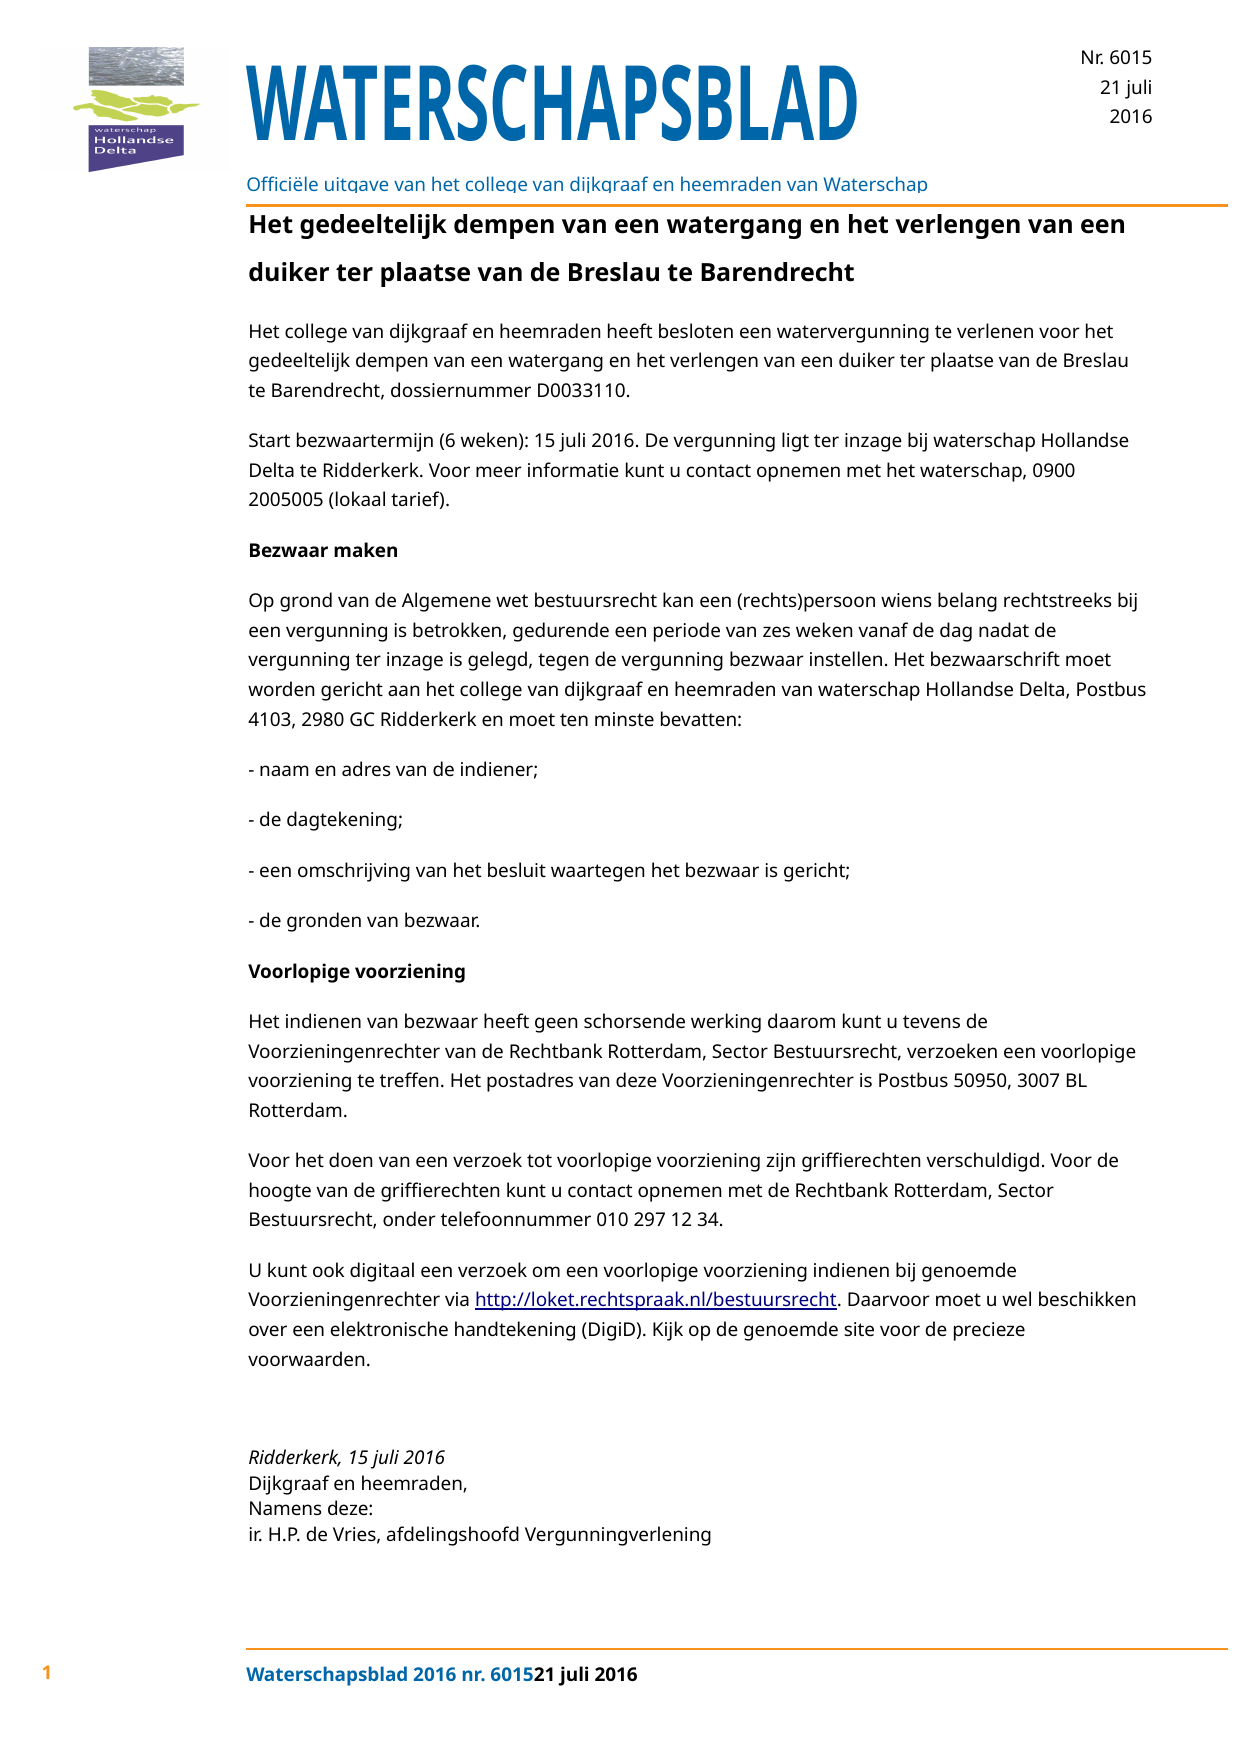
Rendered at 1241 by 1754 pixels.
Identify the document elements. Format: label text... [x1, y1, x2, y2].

text U kunt ook digitaal een verzoek om een voorlopige voorziening indienen bij genoemde Voorzieningenrechter via http://loket.rechtspraak.nl/bestuursrecht. Daarvoor moet u wel beschikken over een elektronische handtekening (DigiD). Kijk op de genoemde site voor de precieze voorwaarden. [248, 1257, 1152, 1372]
text - een omschrijving van het besluit waartegen het bezwaar is gericht; [248, 857, 1152, 883]
text Het gedeeltelijk dempen van een watergang en het verlengen van een duiker ter plaatse van de Breslau te Barendrecht [248, 207, 1152, 288]
text Het college van dijkgraaf en heemraden heeft besloten een watervergunning te verlenen voor het gedeeltelijk dempen van een watergang en het verlengen van een duiker ter plaatse van de Breslau te Barendrecht, dossiernummer D0033110. [248, 318, 1152, 403]
text Bezwaar maken [248, 537, 1152, 563]
text Voorlopige voorziening [248, 958, 1152, 984]
text Dijkgraaf en heemraden, [248, 1470, 1152, 1496]
text - de gronden van bezwaar. [248, 907, 1152, 933]
text Het indienen van bezwaar heeft geen schorsende werking daarom kunt u tevens de Voorzieningenrechter van de Rechtbank Rotterdam, Sector Bestuursrecht, verzoeken een voorlopige voorziening te treffen. Het postadres van deze Voorzieningenrechter is Postbus 50950, 3007 BL Rotterdam. [248, 1008, 1152, 1123]
text Start bezwaartermijn (6 weken): 15 juli 2016. De vergunning ligt ter inzage bij waterschap Hollandse Delta te Ridderkerk. Voor meer informatie kunt u contact opnemen met het waterschap, 0900 2005005 (lokaal tarief). [248, 427, 1152, 512]
text - naam en adres van de indiener; [248, 756, 1152, 782]
text Op grond van de Algemene wet bestuursrecht kan een (rechts)persoon wiens belang rechtstreeks bij een vergunning is betrokken, gedurende een periode van zes weken vanaf de dag nadat de vergunning ter inzage is gelegd, tegen de vergunning bezwaar instellen. Het bezwaarschrift moet worden gericht aan het college van dijkgraaf en heemraden van waterschap Hollandse Delta, Postbus 4103, 2980 GC Ridderkerk en moet ten minste bevatten: [248, 587, 1152, 732]
text - de dagtekening; [248, 807, 1152, 832]
text Voor het doen van een verzoek tot voorlopige voorziening zijn griffierechten verschuldigd. Voor de hoogte van de griffierechten kunt u contact opnemen met de Rechtbank Rotterdam, Sector Bestuursrecht, onder telefoonnummer 010 297 12 34. [248, 1147, 1152, 1232]
text Ridderkerk, 15 juli 2016 [248, 1444, 1152, 1470]
text ir. H.P. de Vries, afdelingshoofd Vergunningverlening [248, 1521, 1152, 1547]
text Namens deze: [248, 1496, 1152, 1521]
picture [41, 47, 231, 172]
